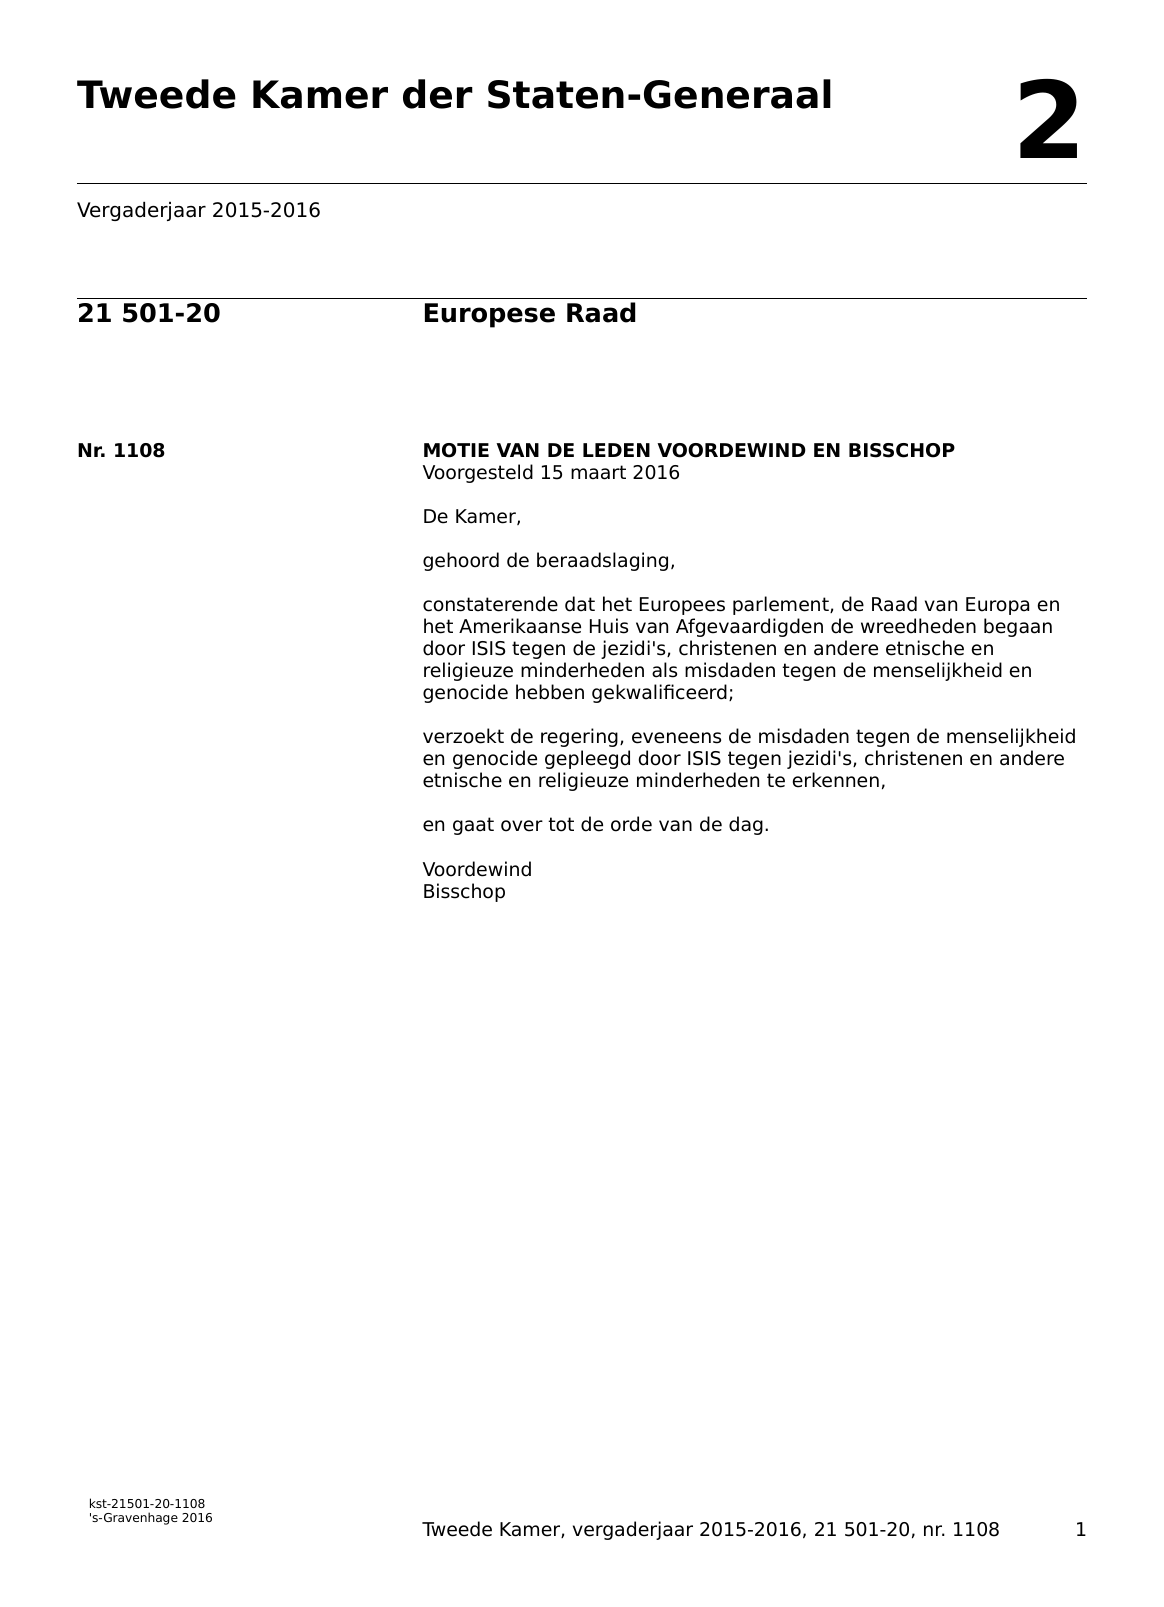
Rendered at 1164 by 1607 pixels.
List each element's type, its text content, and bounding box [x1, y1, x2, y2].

text kst-21501-20-1108 [88, 1497, 323, 1511]
text Bisschop [422, 881, 1087, 902]
text 's-Gravenhage 2016 [88, 1511, 323, 1525]
table_header Tweede Kamer der Staten-Generaal [77, 59, 886, 183]
table_header 2 [886, 59, 1087, 183]
text en gaat over tot de orde van de dag. [422, 814, 1087, 836]
text De Kamer, [422, 506, 1087, 528]
text Voordewind [422, 858, 1087, 881]
table_cell Vergaderjaar 2015-2016 [77, 184, 1087, 298]
text Voorgesteld 15 maart 2016 [422, 462, 1087, 484]
subtitle Nr. 1108 MOTIE VAN DE LEDEN VOORDEWIND EN BISSCHOP [77, 440, 1087, 462]
subtitle 21 501-20 Europese Raad [77, 299, 1087, 329]
text verzoekt de regering, eveneens de misdaden tegen de menselijkheid en genocide gepleegd door ISIS tegen jezidi's, christenen en andere etnische en religieuze minderheden te erkennen, [422, 726, 1087, 792]
text constaterende dat het Europees parlement, de Raad van Europa en het Amerikaanse Huis van Afgevaardigden de wreedheden begaan door ISIS tegen de jezidi's, christenen en andere etnische en religieuze minderheden als misdaden tegen de menselijkheid en genocide hebben gekwalificeerd; [422, 594, 1087, 704]
text gehoord de beraadslaging, [422, 550, 1087, 572]
